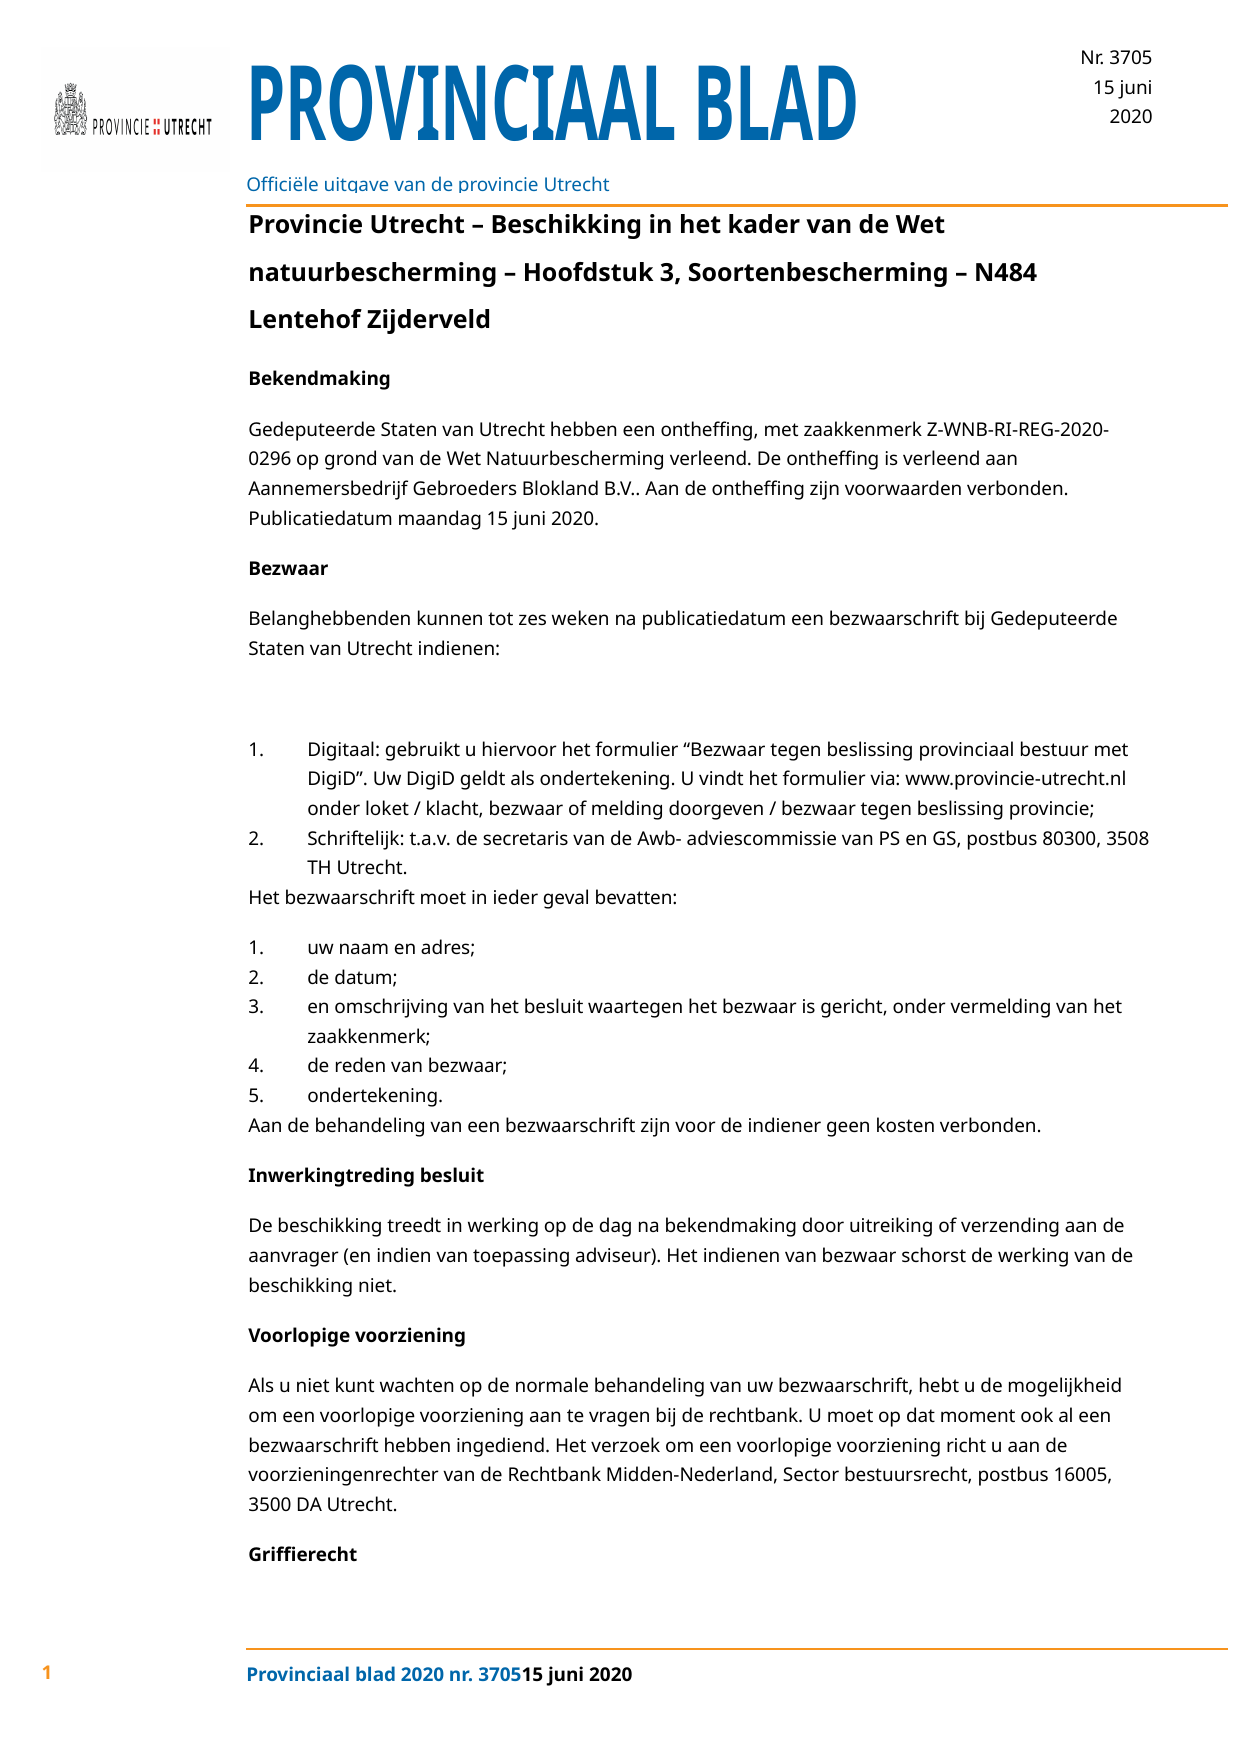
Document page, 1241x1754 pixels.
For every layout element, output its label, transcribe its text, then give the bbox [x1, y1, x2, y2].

list en omschrijving van het besluit waartegen het bezwaar is gericht, onder vermelding van het zaakkenmerk; [248, 993, 1152, 1049]
list uw naam en adres; [248, 934, 1152, 960]
list de reden van bezwaar; [248, 1053, 1152, 1078]
text Bekendmaking [248, 366, 1152, 391]
text Provincie Utrecht – Beschikking in het kader van de Wet natuurbescherming – Hoofdstuk 3, Soortenbescherming – N484 Lentehof Zijderveld [248, 207, 1152, 336]
list ondertekening. [248, 1082, 1152, 1108]
list de datum; [248, 964, 1152, 989]
text Griffierecht [248, 1541, 1152, 1567]
text Het bezwaarschrift moet in ieder geval bevatten: [248, 884, 1152, 909]
text Voorlopige voorziening [248, 1322, 1152, 1348]
text Belanghebbenden kunnen tot zes weken na publicatiedatum een bezwaarschrift bij Gedeputeerde Staten van Utrecht indienen: [248, 606, 1152, 661]
text Als u niet kunt wachten op de normale behandeling van uw bezwaarschrift, hebt u de mogelijkheid om een voorlopige voorziening aan te vragen bij de rechtbank. U moet op dat moment ook al een bezwaarschrift hebben ingediend. Het verzoek om een voorlopige voorziening richt u aan de voorzieningenrechter van de Rechtbank Midden-Nederland, Sector bestuursrecht, postbus 16005, 3500 DA Utrecht. [248, 1373, 1152, 1517]
list Schriftelijk: t.a.v. de secretaris van de Awb- adviescommissie van PS en GS, postbus 80300, 3508 TH Utrecht. [248, 825, 1152, 880]
picture [41, 47, 231, 172]
text De beschikking treedt in werking op de dag na bekendmaking door uitreiking of verzending aan de aanvrager (en indien van toepassing adviseur). Het indienen van bezwaar schorst de werking van de beschikking niet. [248, 1213, 1152, 1297]
text Bezwaar [248, 555, 1152, 581]
text Gedeputeerde Staten van Utrecht hebben een ontheffing, met zaakkenmerk Z-WNB-RI-REG-2020-0296 op grond van de Wet Natuurbescherming verleend. De ontheffing is verleend aan Aannemersbedrijf Gebroeders Blokland B.V.. Aan de ontheffing zijn voorwaarden verbonden. Publicatiedatum maandag 15 juni 2020. [248, 416, 1152, 530]
text Inwerkingtreding besluit [248, 1162, 1152, 1188]
list Digitaal: gebruikt u hiervoor het formulier “Bezwaar tegen beslissing provinciaal bestuur met DigiD”. Uw DigiD geldt als ondertekening. U vindt het formulier via: www.provincie-utrecht.nl onder loket / klacht, bezwaar of melding doorgeven / bezwaar tegen beslissing provincie; [248, 736, 1152, 821]
text Aan de behandeling van een bezwaarschrift zijn voor de indiener geen kosten verbonden. [248, 1112, 1152, 1137]
